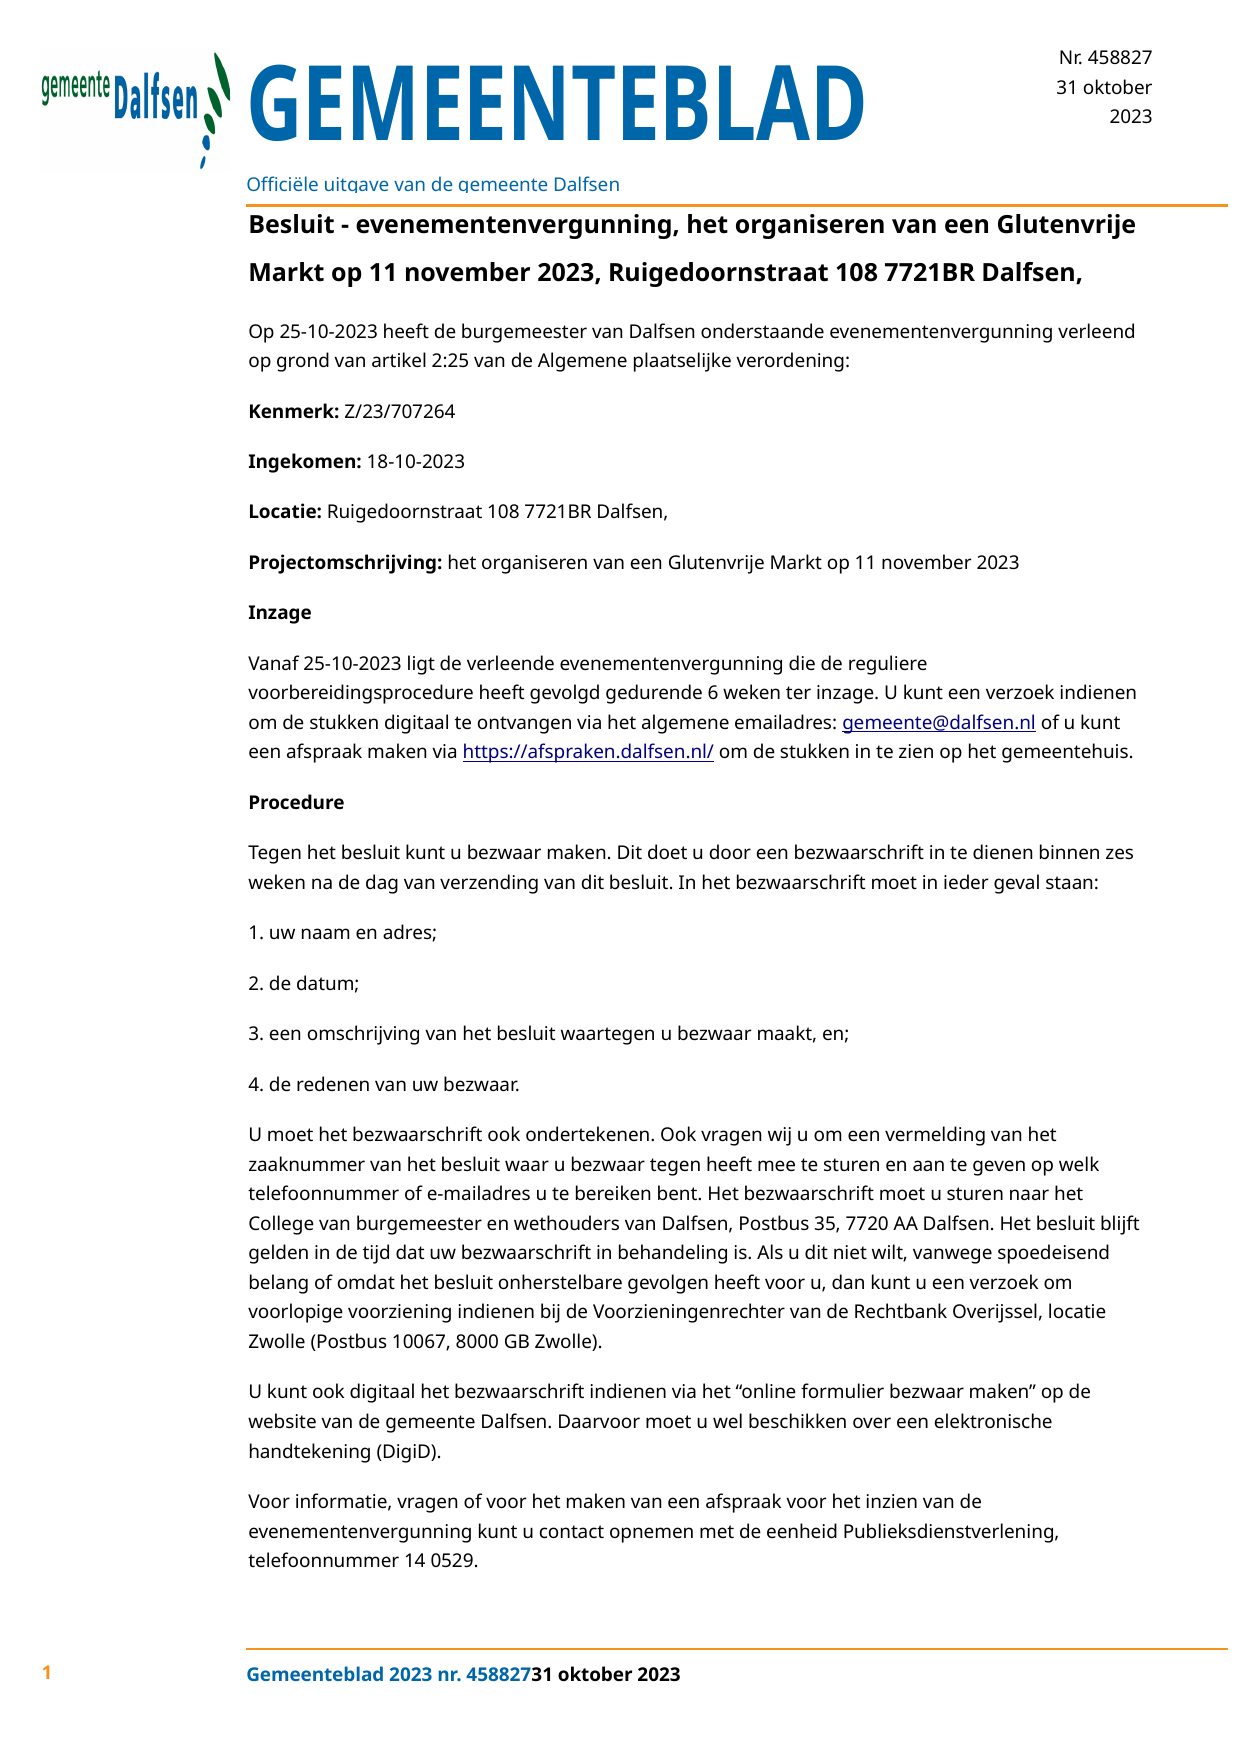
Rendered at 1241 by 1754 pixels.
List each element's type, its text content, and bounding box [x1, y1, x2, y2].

text Kenmerk: Z/23/707264 [248, 398, 1152, 424]
text 4. de redenen van uw bezwaar. [248, 1071, 1152, 1097]
text Besluit - evenementenvergunning, het organiseren van een Glutenvrije Markt op 11 november 2023, Ruigedoornstraat 108 7721BR Dalfsen, [248, 207, 1152, 288]
text 3. een omschrijving van het besluit waartegen u bezwaar maakt, en; [248, 1020, 1152, 1046]
text 2. de datum; [248, 970, 1152, 996]
text U moet het bezwaarschrift ook ondertekenen. Ook vragen wij u om een vermelding van het zaaknummer van het besluit waar u bezwaar tegen heeft mee te sturen en aan te geven op welk telefoonnummer of e-mailadres u te bereiken bent. Het bezwaarschrift moet u sturen naar het College van burgemeester en wethouders van Dalfsen, Postbus 35, 7720 AA Dalfsen. Het besluit blijft gelden in de tijd dat uw bezwaarschrift in behandeling is. Als u dit niet wilt, vanwege spoedeisend belang of omdat het besluit onherstelbare gevolgen heeft voor u, dan kunt u een verzoek om voorlopige voorziening indienen bij de Voorzieningenrechter van de Rechtbank Overijssel, locatie Zwolle (Postbus 10067, 8000 GB Zwolle). [248, 1121, 1152, 1354]
text U kunt ook digitaal het bezwaarschrift indienen via het “online formulier bezwaar maken” op de website van de gemeente Dalfsen. Daarvoor moet u wel beschikken over een elektronische handtekening (DigiD). [248, 1379, 1152, 1464]
text Vanaf 25-10-2023 ligt de verleende evenementenvergunning die de reguliere voorbereidingsprocedure heeft gevolgd gedurende 6 weken ter inzage. U kunt een verzoek indienen om de stukken digitaal te ontvangen via het algemene emailadres: gemeente@dalfsen.nl of u kunt een afspraak maken via https://afspraken.dalfsen.nl/ om de stukken in te zien op het gemeentehuis. [248, 650, 1152, 764]
text Locatie: Ruigedoornstraat 108 7721BR Dalfsen, [248, 499, 1152, 524]
text Voor informatie, vragen of voor het maken van een afspraak voor het inzien van de evenementenvergunning kunt u contact opnemen met de eenheid Publieksdienstverlening, telefoonnummer 14 0529. [248, 1488, 1152, 1573]
text Tegen het besluit kunt u bezwaar maken. Dit doet u door een bezwaarschrift in te dienen binnen zes weken na de dag van verzending van dit besluit. In het bezwaarschrift moet in ieder geval staan: [248, 839, 1152, 895]
text 1. uw naam en adres; [248, 919, 1152, 945]
picture [41, 47, 231, 172]
text Ingekomen: 18-10-2023 [248, 448, 1152, 474]
text Projectomschrijving: het organiseren van een Glutenvrije Markt op 11 november 2023 [248, 549, 1152, 575]
text Op 25-10-2023 heeft de burgemeester van Dalfsen onderstaande evenementenvergunning verleend op grond van artikel 2:25 van de Algemene plaatselijke verordening: [248, 318, 1152, 373]
text Procedure [248, 789, 1152, 815]
text Inzage [248, 599, 1152, 625]
